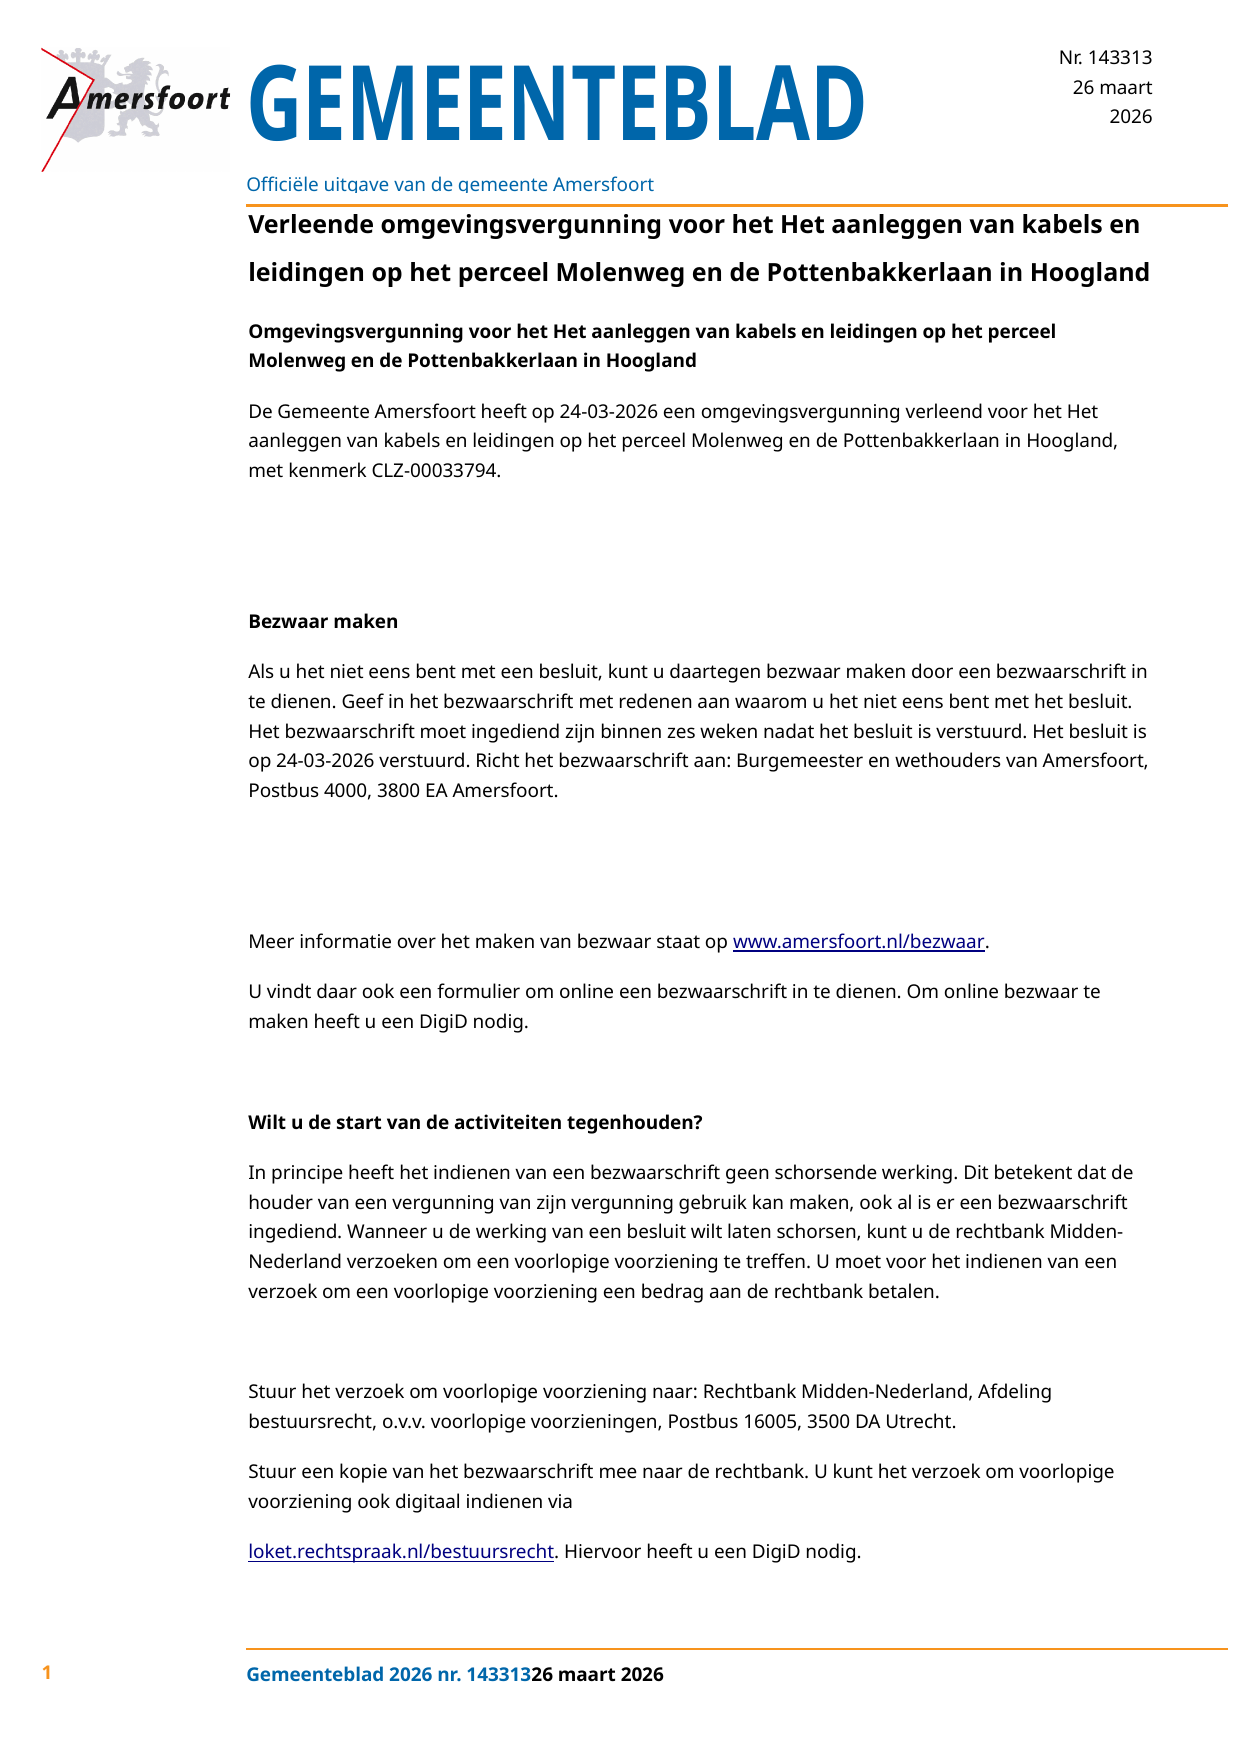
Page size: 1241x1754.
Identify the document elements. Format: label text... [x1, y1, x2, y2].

text Meer informatie over het maken van bezwaar staat op www.amersfoort.nl/bezwaar. [248, 928, 1152, 954]
text Wilt u de start van de activiteiten tegenhouden? [248, 1109, 1152, 1135]
picture [41, 47, 231, 172]
text In principe heeft het indienen van een bezwaarschrift geen schorsende werking. Dit betekent dat de houder van een vergunning van zijn vergunning gebruik kan maken, ook al is er een bezwaarschrift ingediend. Wanneer u de werking van een besluit wilt laten schorsen, kunt u de rechtbank Midden-Nederland verzoeken om een voorlopige voorziening te treffen. U moet voor het indienen van een verzoek om een voorlopige voorziening een bedrag aan de rechtbank betalen. [248, 1159, 1152, 1304]
text Bezwaar maken [248, 608, 1152, 634]
text Omgevingsvergunning voor het Het aanleggen van kabels en leidingen op het perceel Molenweg en de Pottenbakkerlaan in Hoogland [248, 318, 1152, 373]
text Stuur het verzoek om voorlopige voorziening naar: Rechtbank Midden-Nederland, Afdeling bestuursrecht, o.v.v. voorlopige voorzieningen, Postbus 16005, 3500 DA Utrecht. [248, 1379, 1152, 1434]
text De Gemeente Amersfoort heeft op 24-03-2026 een omgevingsvergunning verleend voor het Het aanleggen van kabels en leidingen op het perceel Molenweg en de Pottenbakkerlaan in Hoogland, met kenmerk CLZ-00033794. [248, 398, 1152, 483]
text loket.rechtspraak.nl/bestuursrecht. Hiervoor heeft u een DigiD nodig. [248, 1539, 1152, 1564]
text Als u het niet eens bent met een besluit, kunt u daartegen bezwaar maken door een bezwaarschrift in te dienen. Geef in het bezwaarschrift met redenen aan waarom u het niet eens bent met het besluit. Het bezwaarschrift moet ingediend zijn binnen zes weken nadat het besluit is verstuurd. Het besluit is op 24-03-2026 verstuurd. Richt het bezwaarschrift aan: Burgemeester en wethouders van Amersfoort, Postbus 4000, 3800 EA Amersfoort. [248, 659, 1152, 803]
text Verleende omgevingsvergunning voor het Het aanleggen van kabels en leidingen op het perceel Molenweg en de Pottenbakkerlaan in Hoogland [248, 207, 1152, 288]
text Stuur een kopie van het bezwaarschrift mee naar de rechtbank. U kunt het verzoek om voorlopige voorziening ook digitaal indienen via [248, 1459, 1152, 1514]
text U vindt daar ook een formulier om online een bezwaarschrift in te dienen. Om online bezwaar te maken heeft u een DigiD nodig. [248, 979, 1152, 1034]
